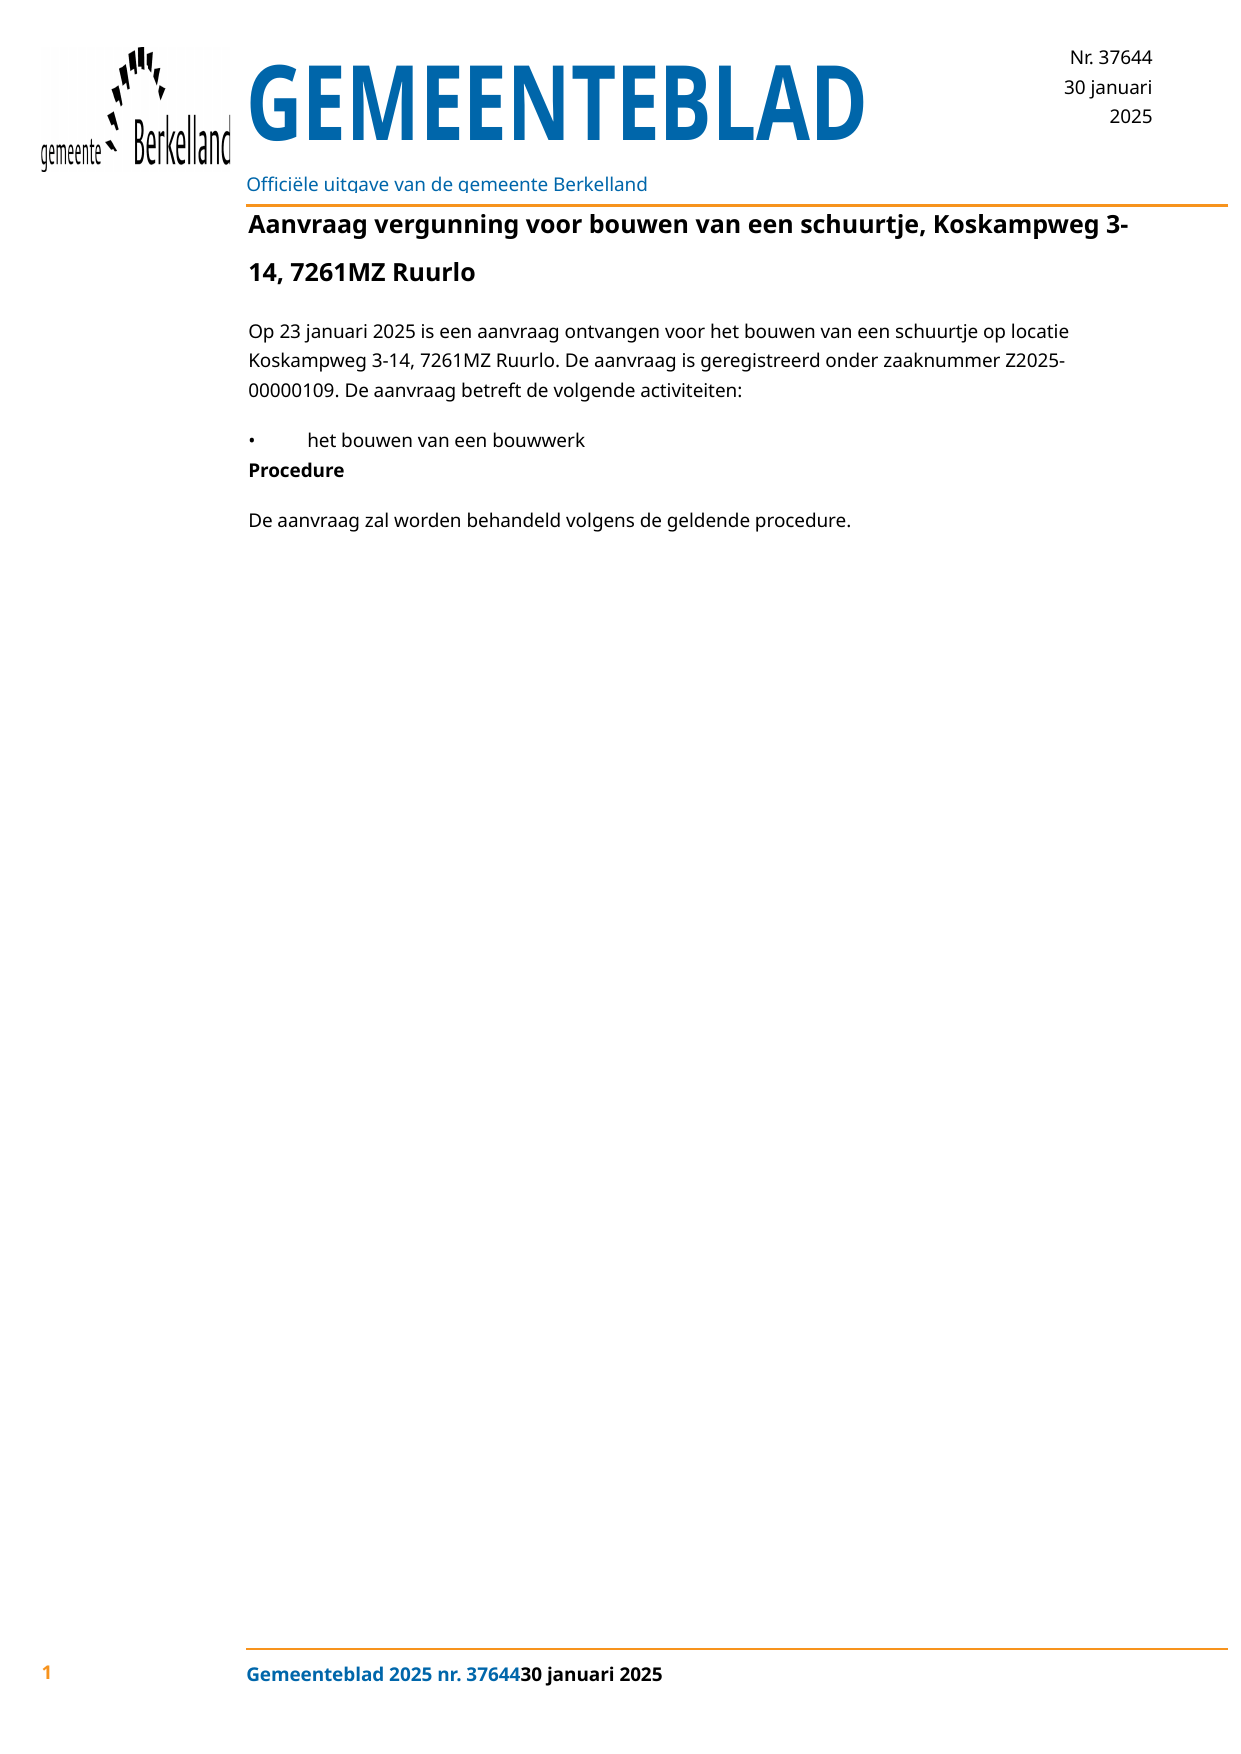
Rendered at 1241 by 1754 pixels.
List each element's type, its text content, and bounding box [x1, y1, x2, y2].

list het bouwen van een bouwwerk [248, 427, 1152, 453]
text De aanvraag zal worden behandeld volgens de geldende procedure. [248, 507, 1152, 533]
picture [41, 47, 231, 172]
text Procedure [248, 457, 1152, 483]
text Aanvraag vergunning voor bouwen van een schuurtje, Koskampweg 3-14, 7261MZ Ruurlo [248, 207, 1152, 288]
text Op 23 januari 2025 is een aanvraag ontvangen voor het bouwen van een schuurtje op locatie Koskampweg 3-14, 7261MZ Ruurlo. De aanvraag is geregistreerd onder zaaknummer Z2025-00000109. De aanvraag betreft de volgende activiteiten: [248, 318, 1152, 403]
